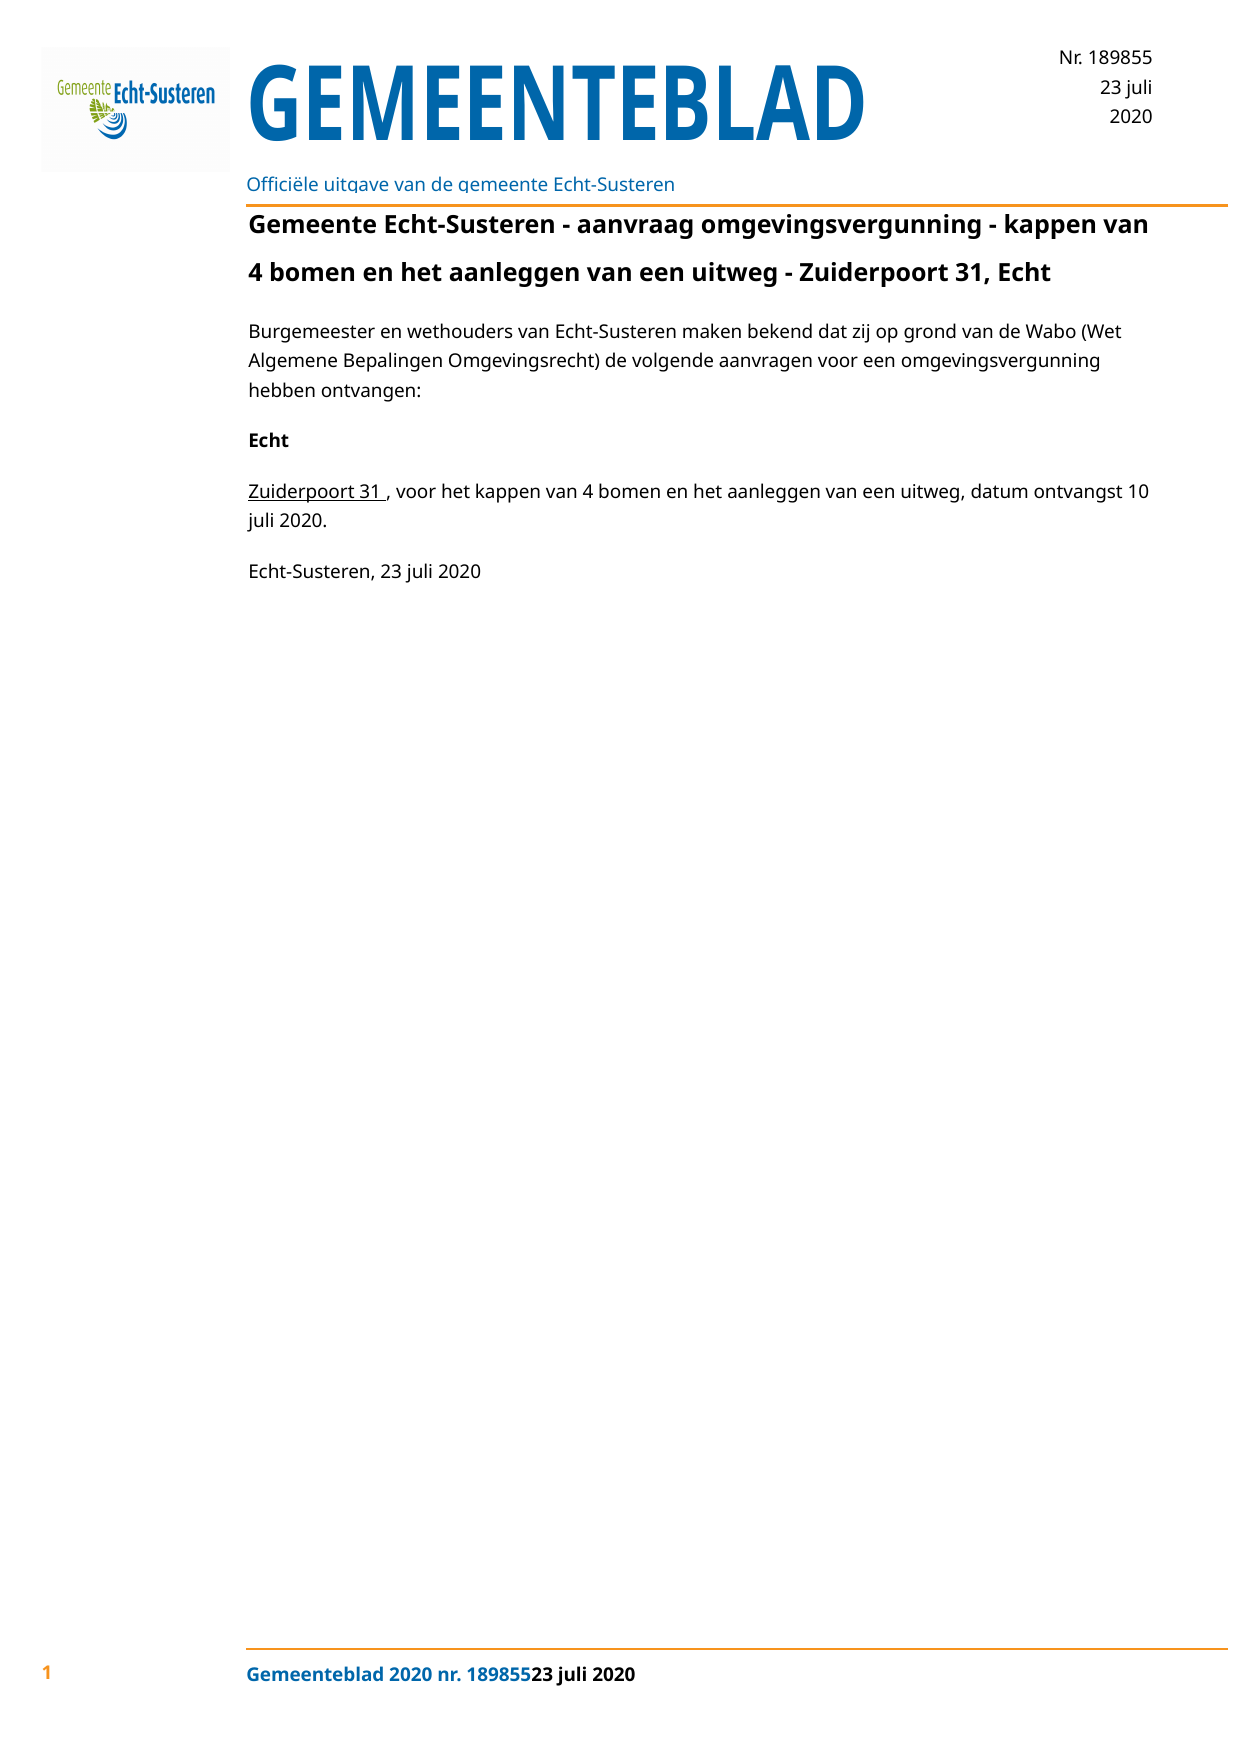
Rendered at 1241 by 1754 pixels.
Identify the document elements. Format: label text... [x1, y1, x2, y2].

text Echt [248, 427, 1152, 453]
picture [41, 47, 231, 172]
text Gemeente Echt-Susteren - aanvraag omgevingsvergunning - kappen van 4 bomen en het aanleggen van een uitweg - Zuiderpoort 31, Echt [248, 207, 1152, 288]
text Echt-Susteren, 23 juli 2020 [248, 558, 1152, 584]
text Burgemeester en wethouders van Echt-Susteren maken bekend dat zij op grond van de Wabo (Wet Algemene Bepalingen Omgevingsrecht) de volgende aanvragen voor een omgevingsvergunning hebben ontvangen: [248, 318, 1152, 403]
text Zuiderpoort 31 , voor het kappen van 4 bomen en het aanleggen van een uitweg, datum ontvangst 10 juli 2020. [248, 478, 1152, 533]
